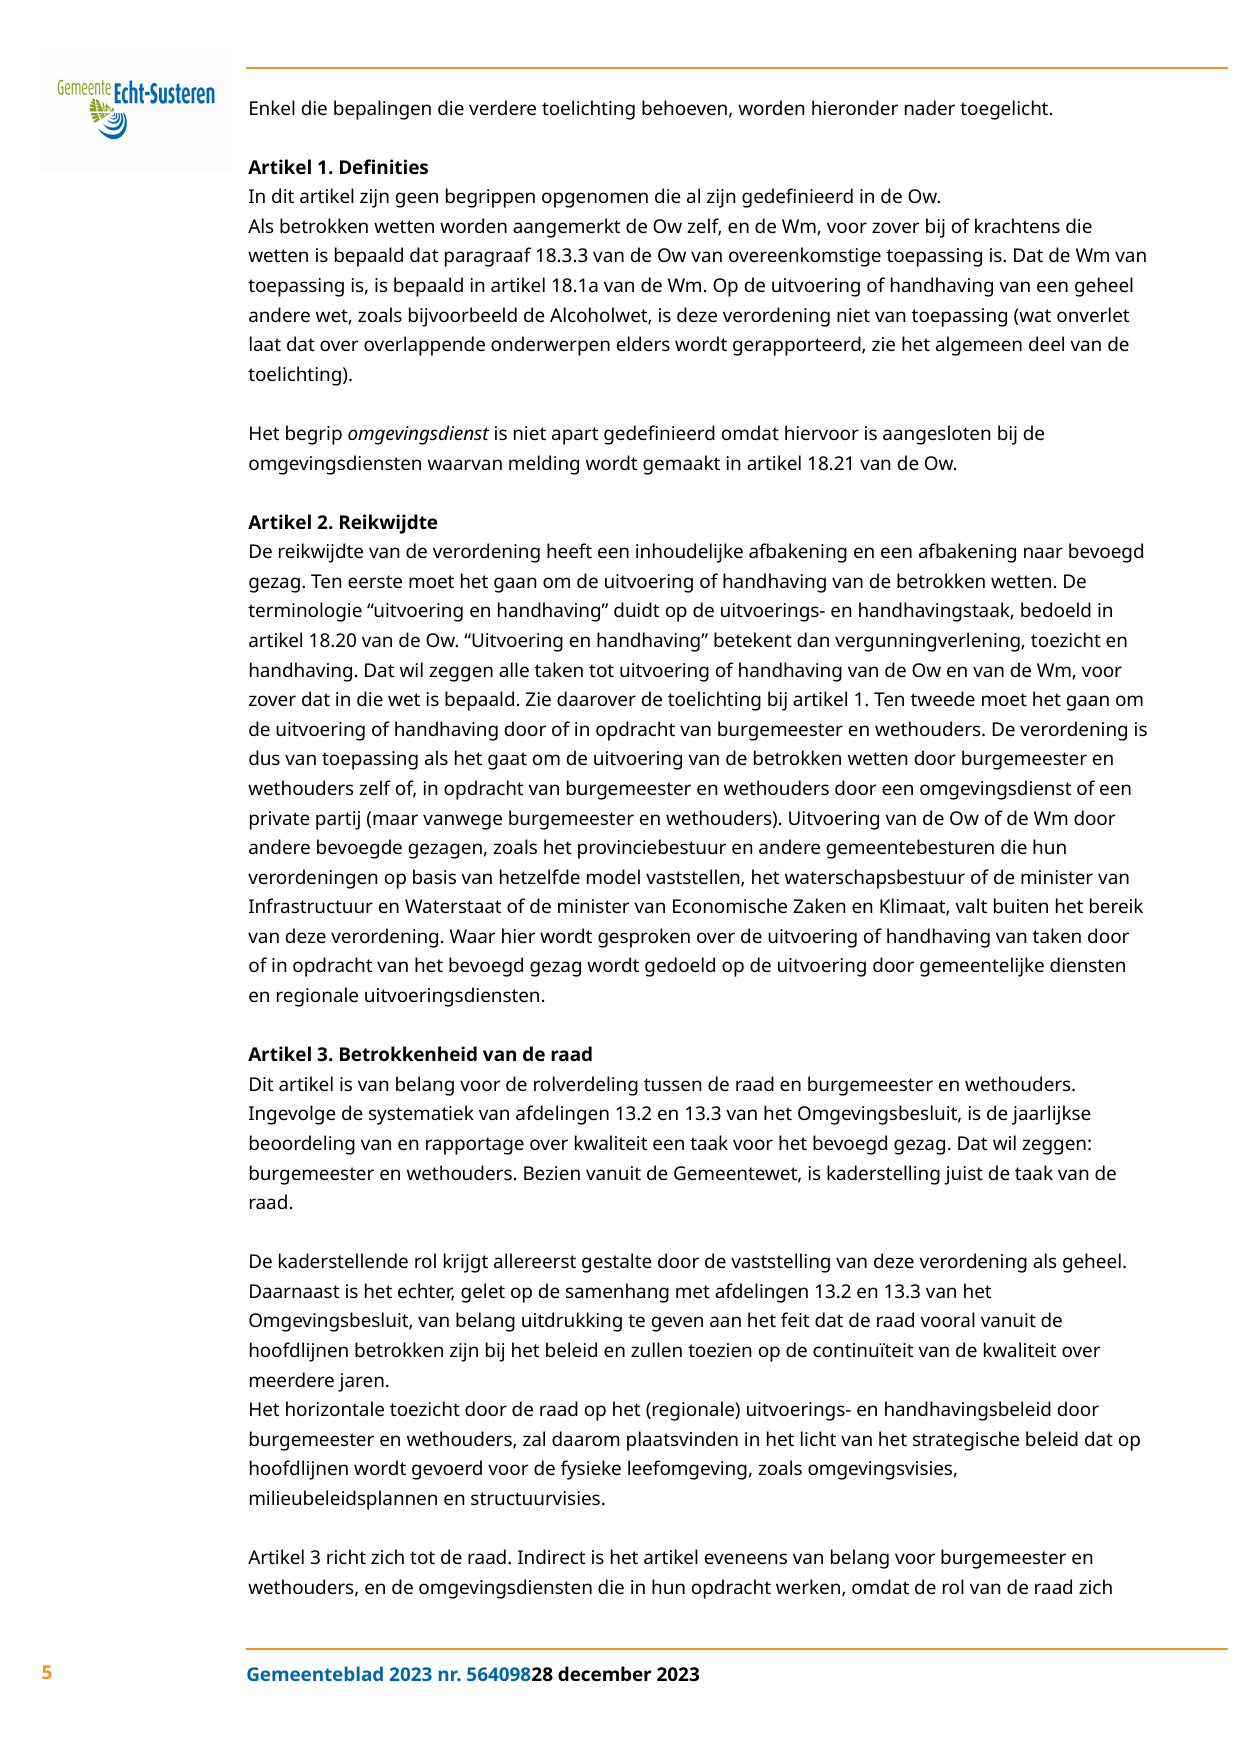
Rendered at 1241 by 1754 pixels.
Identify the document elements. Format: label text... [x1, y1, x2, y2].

text Het horizontale toezicht door de raad op het (regionale) uitvoerings- en handhavingsbeleid door burgemeester en wethouders, zal daarom plaatsvinden in het licht van het strategische beleid dat op hoofdlijnen wordt gevoerd voor de fysieke leefomgeving, zoals omgevingsvisies, milieubeleidsplannen en structuurvisies. [248, 1396, 1152, 1511]
picture [41, 47, 231, 172]
text Artikel 2. Reikwijdte [248, 509, 1152, 535]
text Dit artikel is van belang voor de rolverdeling tussen de raad en burgemeester en wethouders. Ingevolge de systematiek van afdelingen 13.2 en 13.3 van het Omgevingsbesluit, is de jaarlijkse beoordeling van en rapportage over kwaliteit een taak voor het bevoegd gezag. Dat wil zeggen: burgemeester en wethouders. Bezien vanuit de Gemeentewet, is kaderstelling juist de taak van de raad. [248, 1071, 1152, 1215]
text In dit artikel zijn geen begrippen opgenomen die al zijn gedefinieerd in de Ow. [248, 183, 1152, 209]
text Artikel 1. Definities [248, 154, 1152, 180]
text Het begrip omgevingsdienst is niet apart gedefinieerd omdat hiervoor is aangesloten bij de omgevingsdiensten waarvan melding wordt gemaakt in artikel 18.21 van de Ow. [248, 420, 1152, 476]
text Artikel 3. Betrokkenheid van de raad [248, 1041, 1152, 1067]
text De kaderstellende rol krijgt allereerst gestalte door de vaststelling van deze verordening als geheel. Daarnaast is het echter, gelet op de samenhang met afdelingen 13.2 en 13.3 van het Omgevingsbesluit, van belang uitdrukking te geven aan het feit dat de raad vooral vanuit de hoofdlijnen betrokken zijn bij het beleid en zullen toezien op de continuïteit van de kwaliteit over meerdere jaren. [248, 1248, 1152, 1393]
text Artikel 3 richt zich tot de raad. Indirect is het artikel eveneens van belang voor burgemeester en wethouders, en de omgevingsdiensten die in hun opdracht werken, omdat de rol van de raad zich [248, 1544, 1152, 1600]
text Enkel die bepalingen die verdere toelichting behoeven, worden hieronder nader toegelicht. [248, 95, 1152, 121]
text Als betrokken wetten worden aangemerkt de Ow zelf, en de Wm, voor zover bij of krachtens die wetten is bepaald dat paragraaf 18.3.3 van de Ow van overeenkomstige toepassing is. Dat de Wm van toepassing is, is bepaald in artikel 18.1a van de Wm. Op de uitvoering of handhaving van een geheel andere wet, zoals bijvoorbeeld de Alcoholwet, is deze verordening niet van toepassing (wat onverlet laat dat over overlappende onderwerpen elders wordt gerapporteerd, zie het algemeen deel van de toelichting). [248, 213, 1152, 387]
text De reikwijdte van de verordening heeft een inhoudelijke afbakening en een afbakening naar bevoegd gezag. Ten eerste moet het gaan om de uitvoering of handhaving van de betrokken wetten. De terminologie “uitvoering en handhaving” duidt op de uitvoerings- en handhavingstaak, bedoeld in artikel 18.20 van de Ow. “Uitvoering en handhaving” betekent dan vergunningverlening, toezicht en handhaving. Dat wil zeggen alle taken tot uitvoering of handhaving van de Ow en van de Wm, voor zover dat in die wet is bepaald. Zie daarover de toelichting bij artikel 1. Ten tweede moet het gaan om de uitvoering of handhaving door of in opdracht van burgemeester en wethouders. De verordening is dus van toepassing als het gaat om de uitvoering van de betrokken wetten door burgemeester en wethouders zelf of, in opdracht van burgemeester en wethouders door een omgevingsdienst of een private partij (maar vanwege burgemeester en wethouders). Uitvoering van de Ow of de Wm door andere bevoegde gezagen, zoals het provinciebestuur en andere gemeentebesturen die hun verordeningen op basis van hetzelfde model vaststellen, het waterschapsbestuur of de minister van Infrastructuur en Waterstaat of de minister van Economische Zaken en Klimaat, valt buiten het bereik van deze verordening. Waar hier wordt gesproken over de uitvoering of handhaving van taken door of in opdracht van het bevoegd gezag wordt gedoeld op de uitvoering door gemeentelijke diensten en regionale uitvoeringsdiensten. [248, 538, 1152, 1008]
